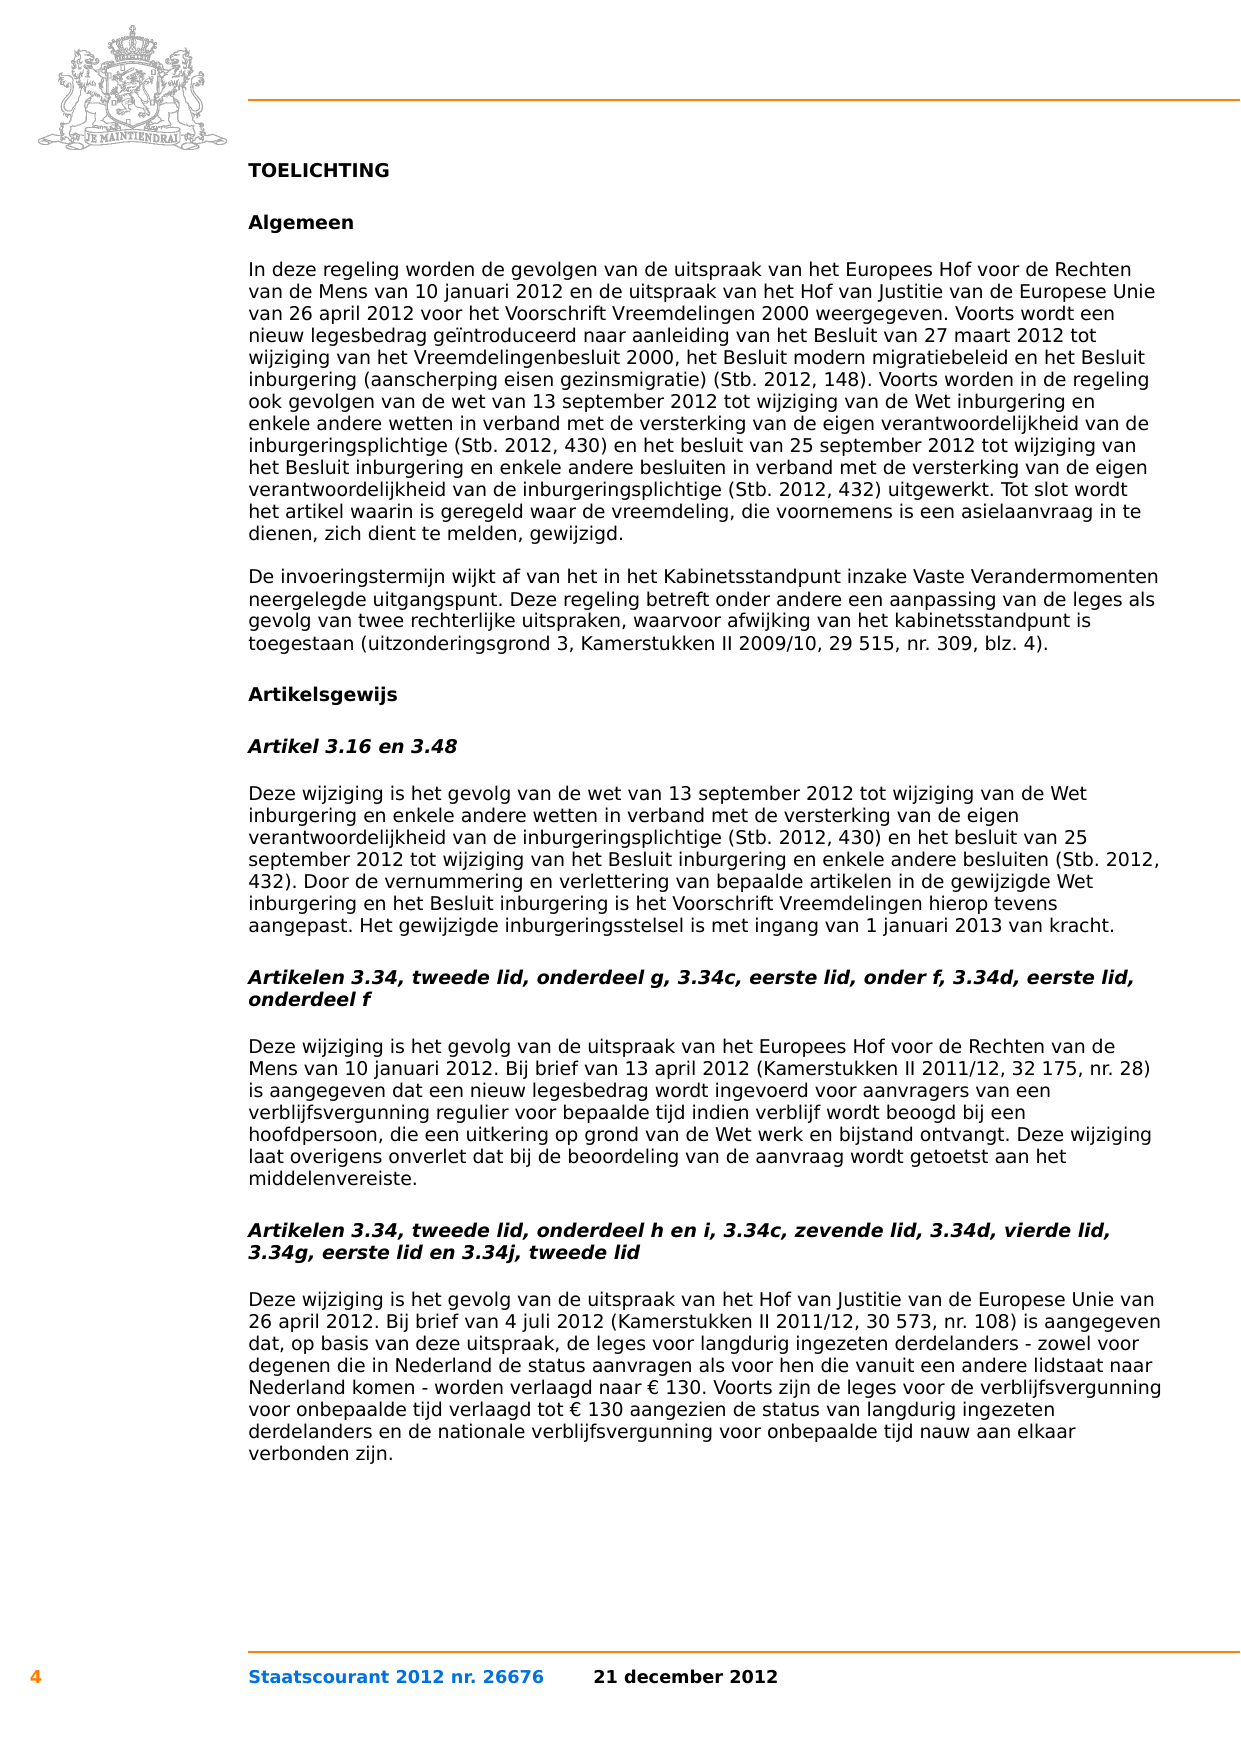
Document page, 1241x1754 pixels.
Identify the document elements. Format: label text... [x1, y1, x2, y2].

text Deze wijziging is het gevolg van de uitspraak van het Europees Hof voor de Rechten van de Mens van 10 januari 2012. Bij brief van 13 april 2012 (Kamerstukken II 2011/12, 32 175, nr. 28) is aangegeven dat een nieuw legesbedrag wordt ingevoerd voor aanvragers van een verblijfsvergunning regulier voor bepaalde tijd indien verblijf wordt beoogd bij een hoofdpersoon, die een uitkering op grond van de Wet werk en bijstand ontvangt. Deze wijziging laat overigens onverlet dat bij de beoordeling van de aanvraag wordt getoetst aan het middelenvereiste. [248, 1036, 1163, 1190]
text Deze wijziging is het gevolg van de wet van 13 september 2012 tot wijziging van de Wet inburgering en enkele andere wetten in verband met de versterking van de eigen verantwoordelijkheid van de inburgeringsplichtige (Stb. 2012, 430) en het besluit van 25 september 2012 tot wijziging van het Besluit inburgering en enkele andere besluiten (Stb. 2012, 432). Door de vernummering en verlettering van bepaalde artikelen in de gewijzigde Wet inburgering en het Besluit inburgering is het Voorschrift Vreemdelingen hierop tevens aangepast. Het gewijzigde inburgeringsstelsel is met ingang van 1 januari 2013 van kracht. [248, 783, 1163, 937]
text De invoeringstermijn wijkt af van het in het Kabinetsstandpunt inzake Vaste Verandermomenten neergelegde uitgangspunt. Deze regeling betreft onder andere een aanpassing van de leges als gevolg van twee rechterlijke uitspraken, waarvoor afwijking van het kabinetsstandpunt is toegestaan (uitzonderingsgrond 3, Kamerstukken II 2009/10, 29 515, nr. 309, blz. 4). [248, 566, 1163, 654]
subtitle Artikelen 3.34, tweede lid, onderdeel h en i, 3.34c, zevende lid, 3.34d, vierde lid, 3.34g, eerste lid en 3.34j, tweede lid [248, 1220, 1163, 1264]
subtitle TOELICHTING [248, 160, 1163, 182]
text Deze wijziging is het gevolg van de uitspraak van het Hof van Justitie van de Europese Unie van 26 april 2012. Bij brief van 4 juli 2012 (Kamerstukken II 2011/12, 30 573, nr. 108) is aangegeven dat, op basis van deze uitspraak, de leges voor langdurig ingezeten derdelanders - zowel voor degenen die in Nederland de status aanvragen als voor hen die vanuit een andere lidstaat naar Nederland komen - worden verlaagd naar € 130. Voorts zijn de leges voor de verblijfsvergunning voor onbepaalde tijd verlaagd tot € 130 aangezien de status van langdurig ingezeten derdelanders en de nationale verblijfsvergunning voor onbepaalde tijd nauw aan elkaar verbonden zijn. [248, 1289, 1163, 1465]
subtitle Artikelen 3.34, tweede lid, onderdeel g, 3.34c, eerste lid, onder f, 3.34d, eerste lid, onderdeel f [248, 967, 1163, 1011]
subtitle Algemeen [248, 212, 1163, 234]
picture [38, 25, 227, 150]
text In deze regeling worden de gevolgen van de uitspraak van het Europees Hof voor de Rechten van de Mens van 10 januari 2012 en de uitspraak van het Hof van Justitie van de Europese Unie van 26 april 2012 voor het Voorschrift Vreemdelingen 2000 weergegeven. Voorts wordt een nieuw legesbedrag geïntroduceerd naar aanleiding van het Besluit van 27 maart 2012 tot wijziging van het Vreemdelingenbesluit 2000, het Besluit modern migratiebeleid en het Besluit inburgering (aanscherping eisen gezinsmigratie) (Stb. 2012, 148). Voorts worden in de regeling ook gevolgen van de wet van 13 september 2012 tot wijziging van de Wet inburgering en enkele andere wetten in verband met de versterking van de eigen verantwoordelijkheid van de inburgeringsplichtige (Stb. 2012, 430) en het besluit van 25 september 2012 tot wijziging van het Besluit inburgering en enkele andere besluiten in verband met de versterking van de eigen verantwoordelijkheid van de inburgeringsplichtige (Stb. 2012, 432) uitgewerkt. Tot slot wordt het artikel waarin is geregeld waar de vreemdeling, die voornemens is een asielaanvraag in te dienen, zich dient te melden, gewijzigd. [248, 259, 1163, 544]
subtitle Artikelsgewijs [248, 684, 1163, 706]
subtitle Artikel 3.16 en 3.48 [248, 736, 1163, 758]
